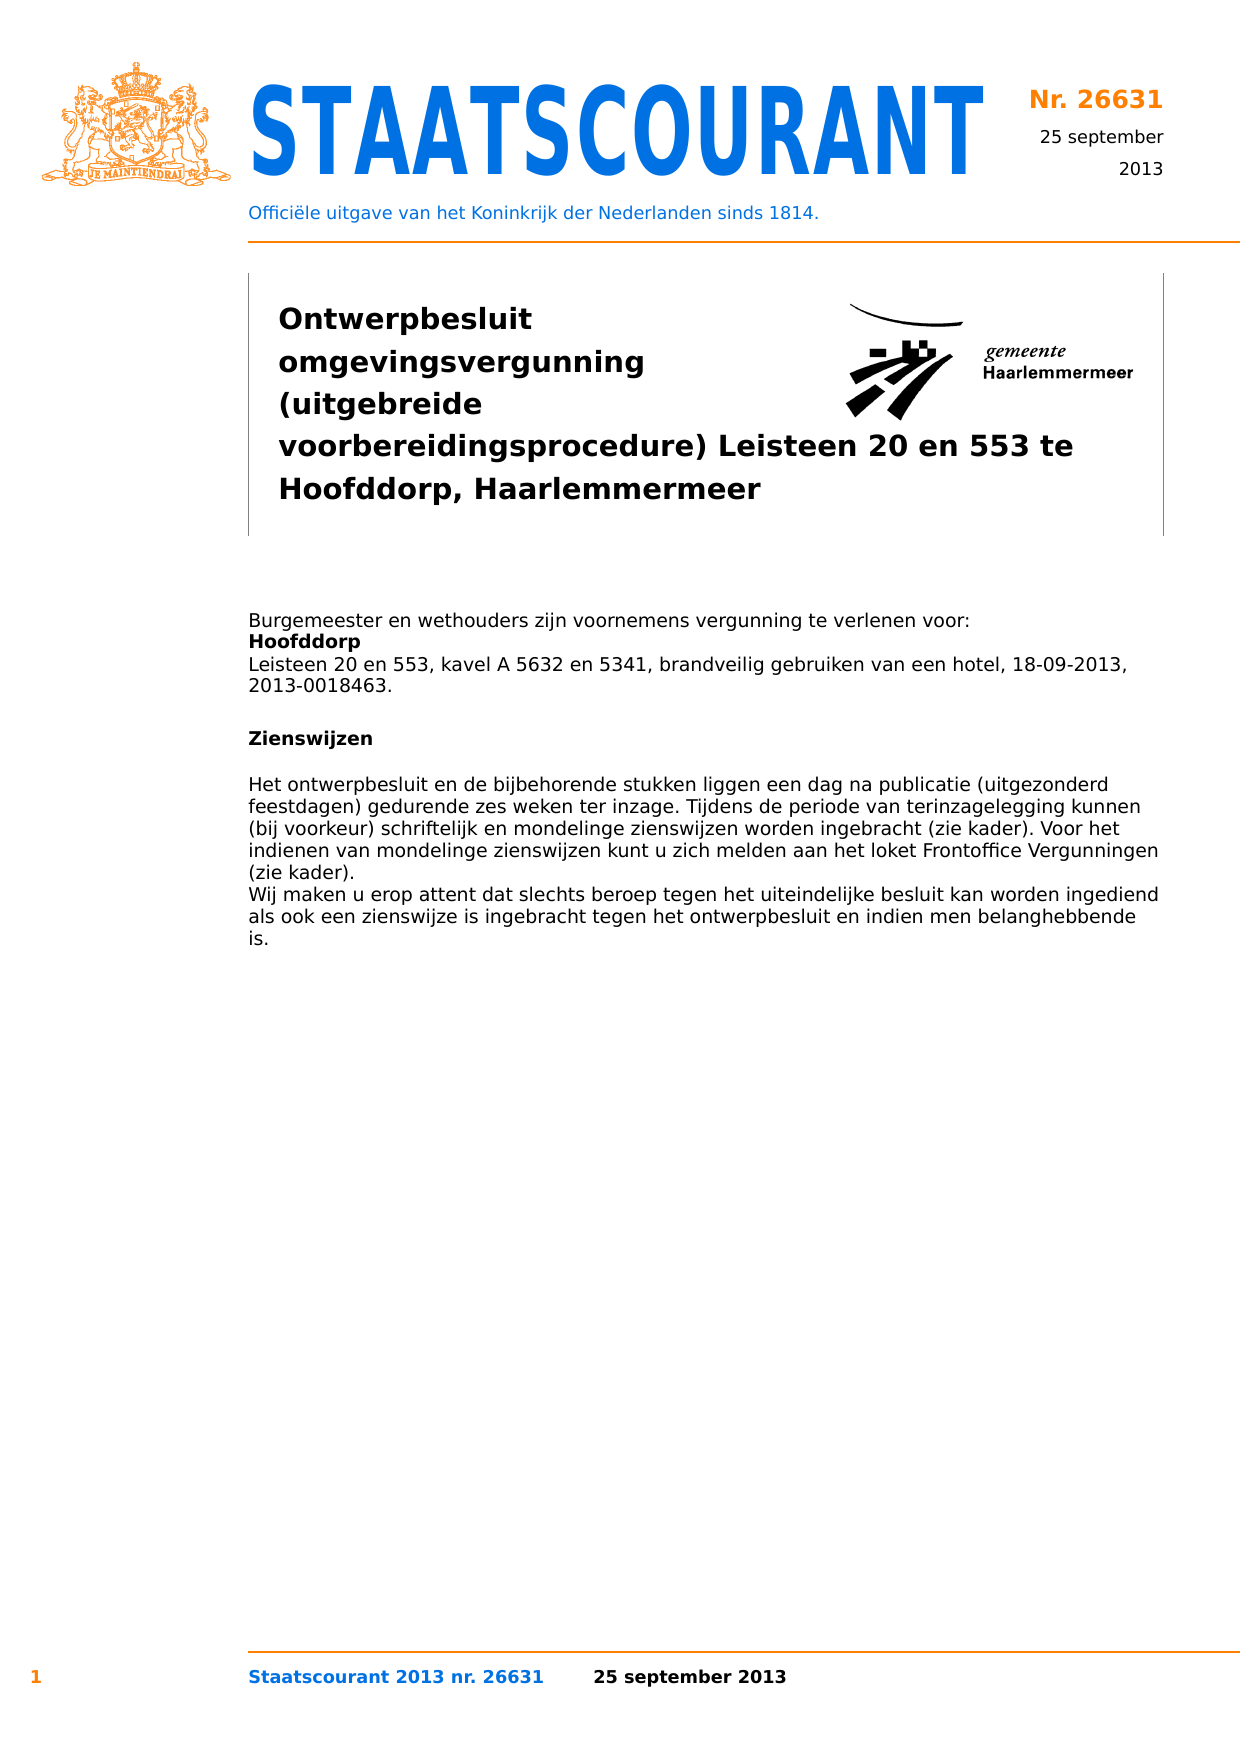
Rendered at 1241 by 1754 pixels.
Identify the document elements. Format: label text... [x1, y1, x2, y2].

table_header Nr. 26631 [998, 62, 1240, 121]
text Wij maken u erop attent dat slechts beroep tegen het uiteindelijke besluit kan worden ingediend als ook een zienswijze is ingebracht tegen het ontwerpbesluit en indien men belanghebbende is. [248, 884, 1163, 950]
table_cell Officiële uitgave van het Koninkrijk der Nederlanden sinds 1814. [248, 203, 1240, 241]
table_cell 25 september [998, 121, 1240, 153]
picture [41, 62, 231, 186]
text Het ontwerpbesluit en de bijbehorende stukken liggen een dag na publicatie (uitgezonderd feestdagen) gedurende zes weken ter inzage. Tijdens de periode van terinzagelegging kunnen (bij voorkeur) schriftelijk en mondelinge zienswijzen worden ingebracht (zie kader). Voor het indienen van mondelinge zienswijzen kunt u zich melden aan het loket Frontoffice Vergunningen (zie kader). [248, 774, 1163, 884]
text Hoofddorp [248, 631, 1163, 653]
subtitle Zienswijzen [248, 727, 1163, 749]
table_header [25, 62, 248, 241]
text Leisteen 20 en 553, kavel A 5632 en 5341, brandveilig gebruiken van een hotel, 18-09-2013, [248, 653, 1163, 675]
subtitle Ontwerpbesluit omgevingsvergunning (uitgebreide voorbereidingsprocedure) Leisteen 20 en 553 te Hoofddorp, Haarlemmermeer [249, 273, 1163, 536]
table_header STAATSCOURANT [248, 62, 998, 203]
table_cell 2013 [998, 153, 1240, 203]
text 2013-0018463. [248, 675, 1163, 697]
picture [844, 302, 1134, 421]
text Burgemeester en wethouders zijn voornemens vergunning te verlenen voor: [248, 609, 1163, 631]
